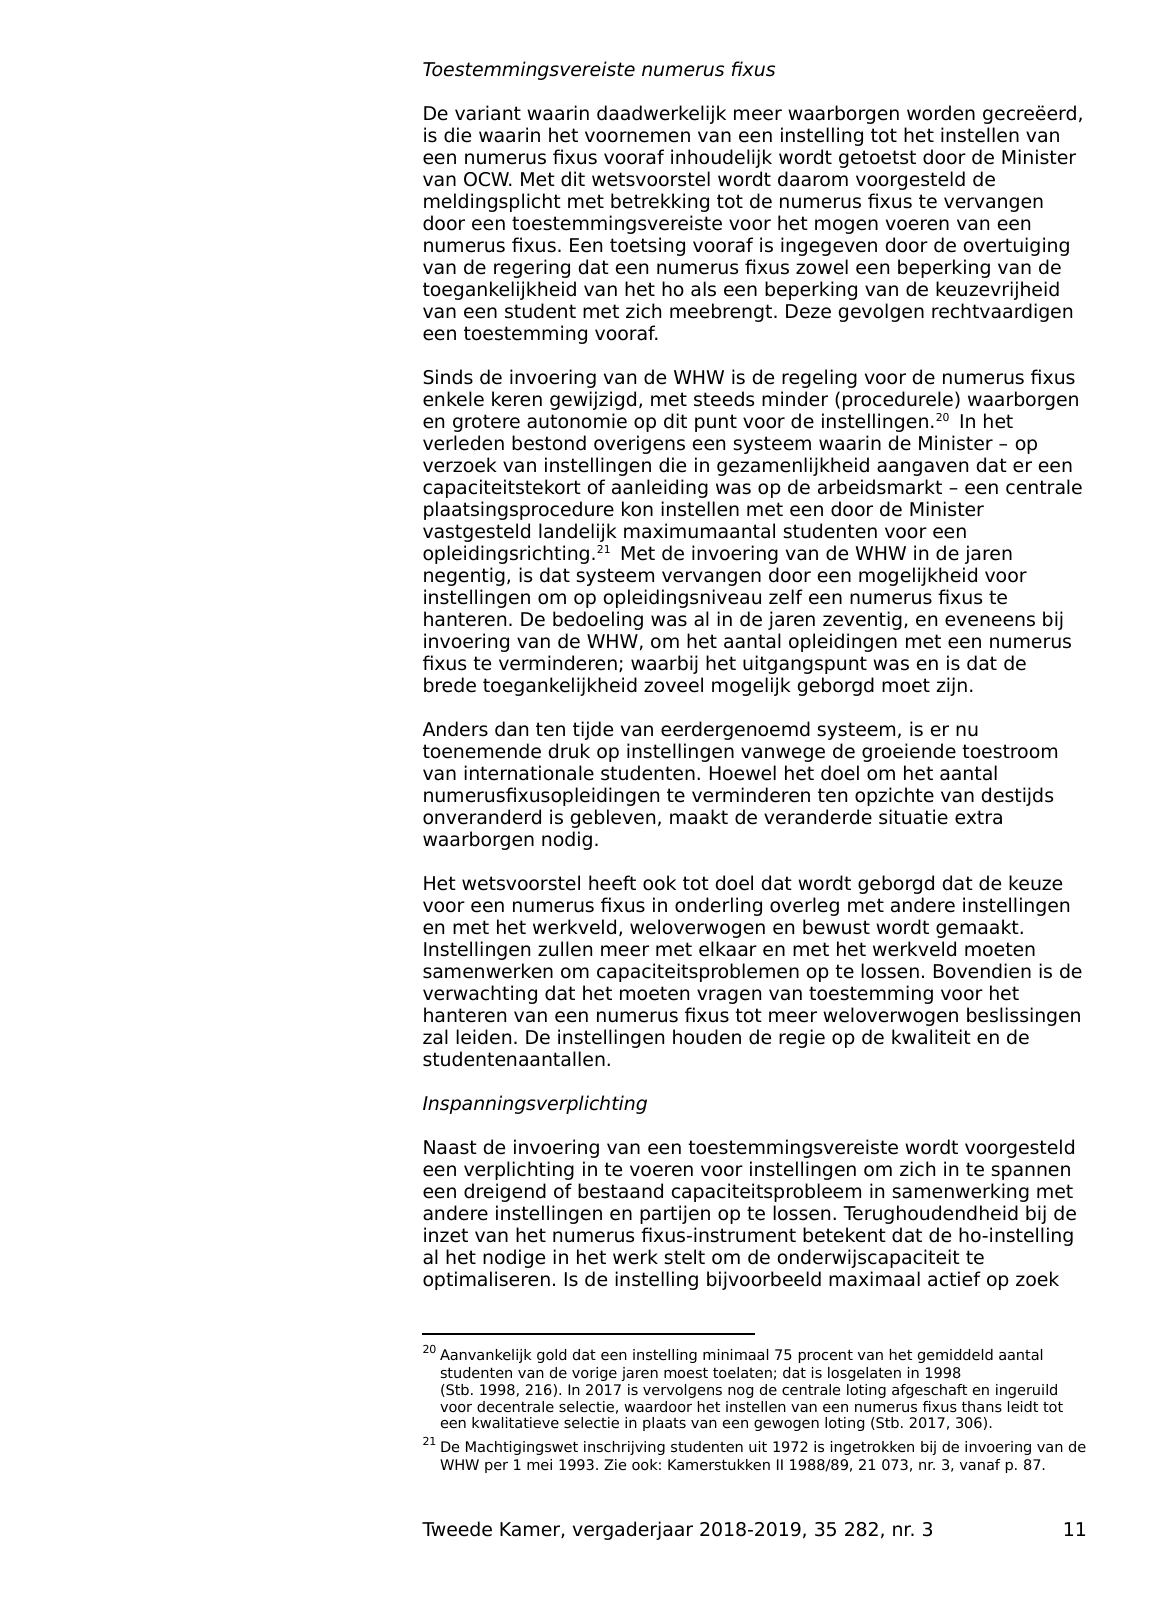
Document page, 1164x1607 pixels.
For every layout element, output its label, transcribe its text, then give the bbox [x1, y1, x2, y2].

text Anders dan ten tijde van eerdergenoemd systeem, is er nu toenemende druk op instellingen vanwege de groeiende toestroom van internationale studenten. Hoewel het doel om het aantal numerusfixusopleidingen te verminderen ten opzichte van destijds onveranderd is gebleven, maakt de veranderde situatie extra waarborgen nodig. [422, 719, 1087, 851]
text De Machtigingswet inschrijving studenten uit 1972 is ingetrokken bij de invoering van de WHW per 1 mei 1993. Zie ook: Kamerstukken II 1988/89, 21 073, nr. 3, vanaf p. 87. [422, 1435, 1087, 1474]
text Naast de invoering van een toestemmingsvereiste wordt voorgesteld een verplichting in te voeren voor instellingen om zich in te spannen een dreigend of bestaand capaciteitsprobleem in samenwerking met andere instellingen en partijen op te lossen. Terughoudendheid bij de inzet van het numerus fixus-instrument betekent dat de ho-instelling al het nodige in het werk stelt om de onderwijscapaciteit te optimaliseren. Is de instelling bijvoorbeeld maximaal actief op zoek [422, 1137, 1087, 1291]
text De variant waarin daadwerkelijk meer waarborgen worden gecreëerd, is die waarin het voornemen van een instelling tot het instellen van een numerus fixus vooraf inhoudelijk wordt getoetst door de Minister van OCW. Met dit wetsvoorstel wordt daarom voorgesteld de meldingsplicht met betrekking tot de numerus fixus te vervangen door een toestemmingsvereiste voor het mogen voeren van een numerus fixus. Een toetsing vooraf is ingegeven door de overtuiging van de regering dat een numerus fixus zowel een beperking van de toegankelijkheid van het ho als een beperking van de keuzevrijheid van een student met zich meebrengt. Deze gevolgen rechtvaardigen een toestemming vooraf. [422, 103, 1087, 345]
text Het wetsvoorstel heeft ook tot doel dat wordt geborgd dat de keuze voor een numerus fixus in onderling overleg met andere instellingen en met het werkveld, weloverwogen en bewust wordt gemaakt. Instellingen zullen meer met elkaar en met het werkveld moeten samenwerken om capaciteitsproblemen op te lossen. Bovendien is de verwachting dat het moeten vragen van toestemming voor het hanteren van een numerus fixus tot meer weloverwogen beslissingen zal leiden. De instellingen houden de regie op de kwaliteit en de studentenaantallen. [422, 873, 1087, 1071]
subtitle Inspanningsverplichting [422, 1093, 1087, 1115]
text Aanvankelijk gold dat een instelling minimaal 75 procent van het gemiddeld aantal studenten van de vorige jaren moest toelaten; dat is losgelaten in 1998 (Stb. 1998, 216). In 2017 is vervolgens nog de centrale loting afgeschaft en ingeruild voor decentrale selectie, waardoor het instellen van een numerus fixus thans leidt tot een kwalitatieve selectie in plaats van een gewogen loting (Stb. 2017, 306). [422, 1343, 1087, 1432]
subtitle Toestemmingsvereiste numerus fixus [422, 59, 1087, 81]
text Sinds de invoering van de WHW is de regeling voor de numerus fixus enkele keren gewijzigd, met steeds minder (procedurele) waarborgen en grotere autonomie op dit punt voor de instellingen. In het verleden bestond overigens een systeem waarin de Minister – op verzoek van instellingen die in gezamenlijkheid aangaven dat er een capaciteitstekort of aanleiding was op de arbeidsmarkt – een centrale plaatsingsprocedure kon instellen met een door de Minister vastgesteld landelijk maximumaantal studenten voor een opleidingsrichting. Met de invoering van de WHW in de jaren negentig, is dat systeem vervangen door een mogelijkheid voor instellingen om op opleidingsniveau zelf een numerus fixus te hanteren. De bedoeling was al in de jaren zeventig, en eveneens bij invoering van de WHW, om het aantal opleidingen met een numerus fixus te verminderen; waarbij het uitgangspunt was en is dat de brede toegankelijkheid zoveel mogelijk geborgd moet zijn. [422, 367, 1087, 697]
